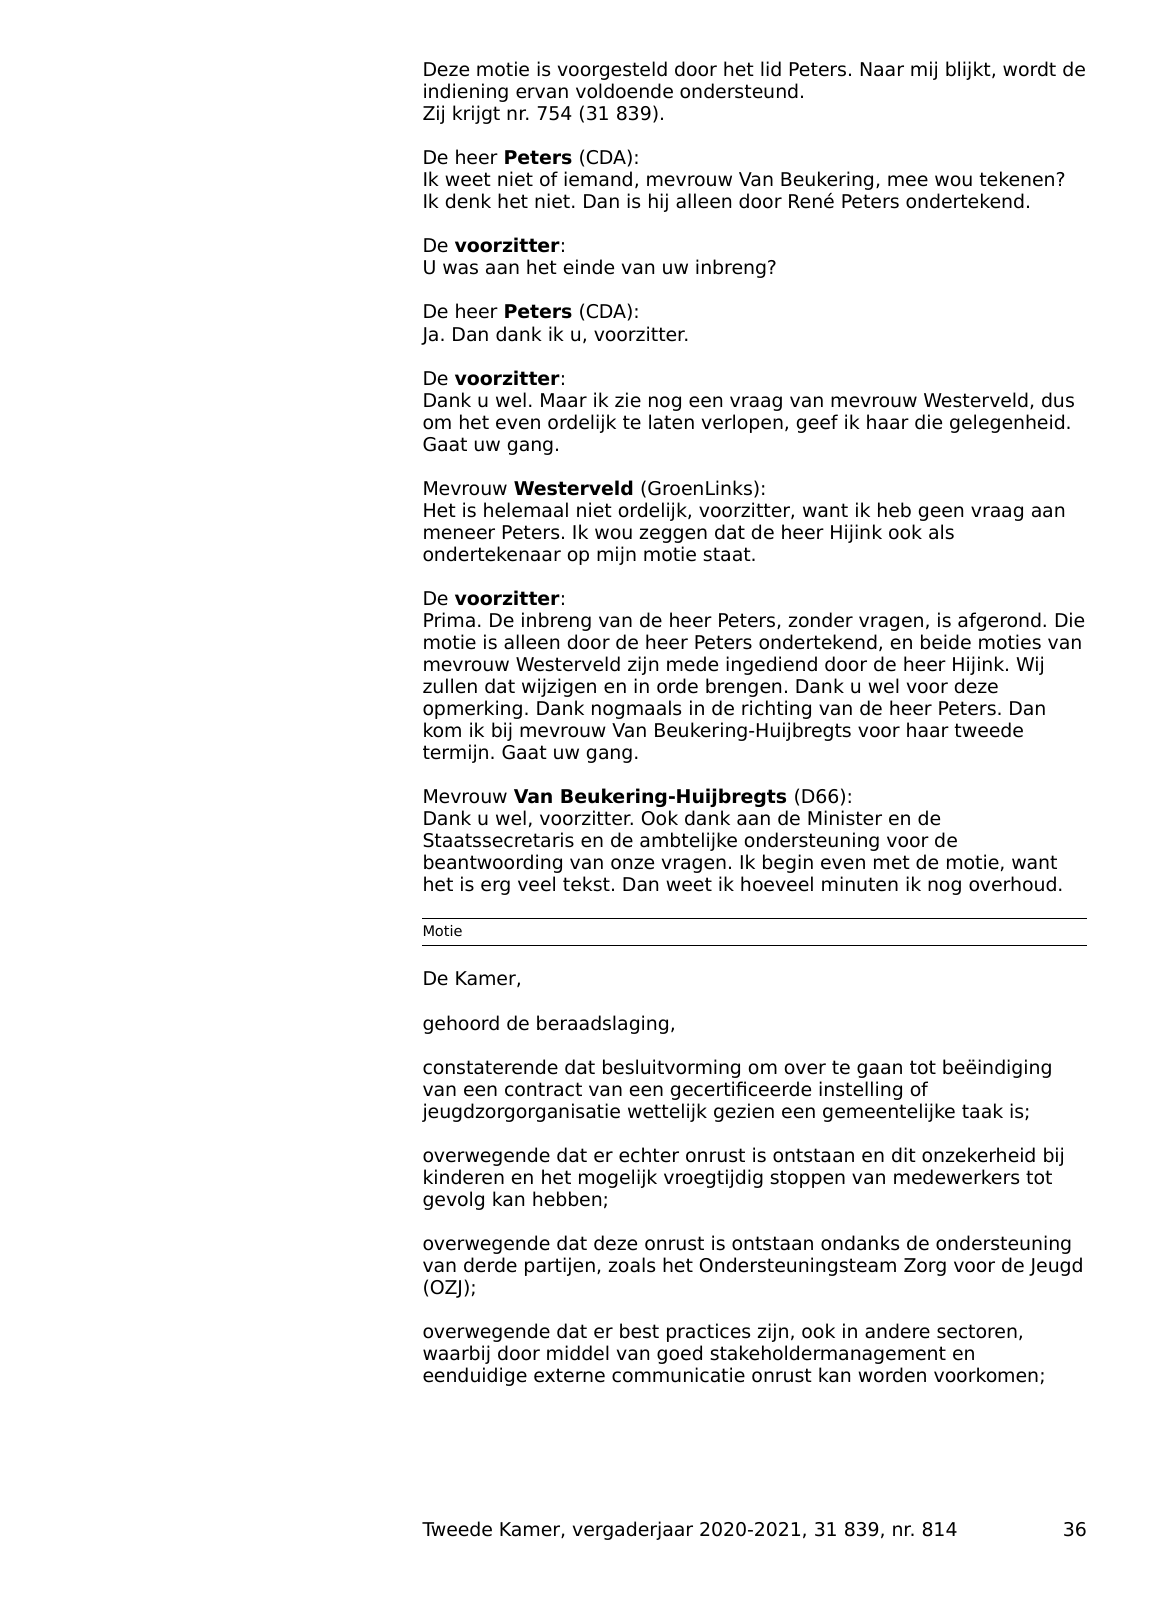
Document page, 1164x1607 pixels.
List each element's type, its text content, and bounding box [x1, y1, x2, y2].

text Mevrouw Van Beukering-Huijbregts (D66): [422, 786, 1087, 808]
text overwegende dat er echter onrust is ontstaan en dit onzekerheid bij kinderen en het mogelijk vroegtijdig stoppen van medewerkers tot gevolg kan hebben; [422, 1145, 1087, 1211]
text Deze motie is voorgesteld door het lid Peters. Naar mij blijkt, wordt de indiening ervan voldoende ondersteund. [422, 59, 1087, 103]
text De heer Peters (CDA): [422, 301, 1087, 323]
text De Kamer, [422, 968, 1087, 990]
text Ik weet niet of iemand, mevrouw Van Beukering, mee wou tekenen? Ik denk het niet. Dan is hij alleen door René Peters ondertekend. [422, 169, 1087, 213]
text Dank u wel. Maar ik zie nog een vraag van mevrouw Westerveld, dus om het even ordelijk te laten verlopen, geef ik haar die gelegenheid. Gaat uw gang. [422, 389, 1087, 456]
text overwegende dat deze onrust is ontstaan ondanks de ondersteuning van derde partijen, zoals het Ondersteuningsteam Zorg voor de Jeugd (OZJ); [422, 1233, 1087, 1299]
text De voorzitter: [422, 235, 1087, 257]
text overwegende dat er best practices zijn, ook in andere sectoren, waarbij door middel van goed stakeholdermanagement en eenduidige externe communicatie onrust kan worden voorkomen; [422, 1321, 1087, 1387]
text Zij krijgt nr. 754 (31 839). [422, 103, 1087, 125]
table_header Motie [422, 919, 1087, 945]
text Dank u wel, voorzitter. Ook dank aan de Minister en de Staatssecretaris en de ambtelijke ondersteuning voor de beantwoording van onze vragen. Ik begin even met de motie, want het is erg veel tekst. Dan weet ik hoeveel minuten ik nog overhoud. [422, 808, 1087, 896]
text De heer Peters (CDA): [422, 147, 1087, 169]
text gehoord de beraadslaging, [422, 1012, 1087, 1034]
text Ja. Dan dank ik u, voorzitter. [422, 323, 1087, 345]
text De voorzitter: [422, 368, 1087, 389]
text Het is helemaal niet ordelijk, voorzitter, want ik heb geen vraag aan meneer Peters. Ik wou zeggen dat de heer Hijink ook als ondertekenaar op mijn motie staat. [422, 500, 1087, 566]
text Prima. De inbreng van de heer Peters, zonder vragen, is afgerond. Die motie is alleen door de heer Peters ondertekend, en beide moties van mevrouw Westerveld zijn mede ingediend door de heer Hijink. Wij zullen dat wijzigen en in orde brengen. Dank u wel voor deze opmerking. Dank nogmaals in de richting van de heer Peters. Dan kom ik bij mevrouw Van Beukering-Huijbregts voor haar tweede termijn. Gaat uw gang. [422, 610, 1087, 764]
text constaterende dat besluitvorming om over te gaan tot beëindiging van een contract van een gecertificeerde instelling of jeugdzorgorganisatie wettelijk gezien een gemeentelijke taak is; [422, 1057, 1087, 1122]
text U was aan het einde van uw inbreng? [422, 257, 1087, 279]
text De voorzitter: [422, 588, 1087, 610]
text Mevrouw Westerveld (GroenLinks): [422, 478, 1087, 500]
